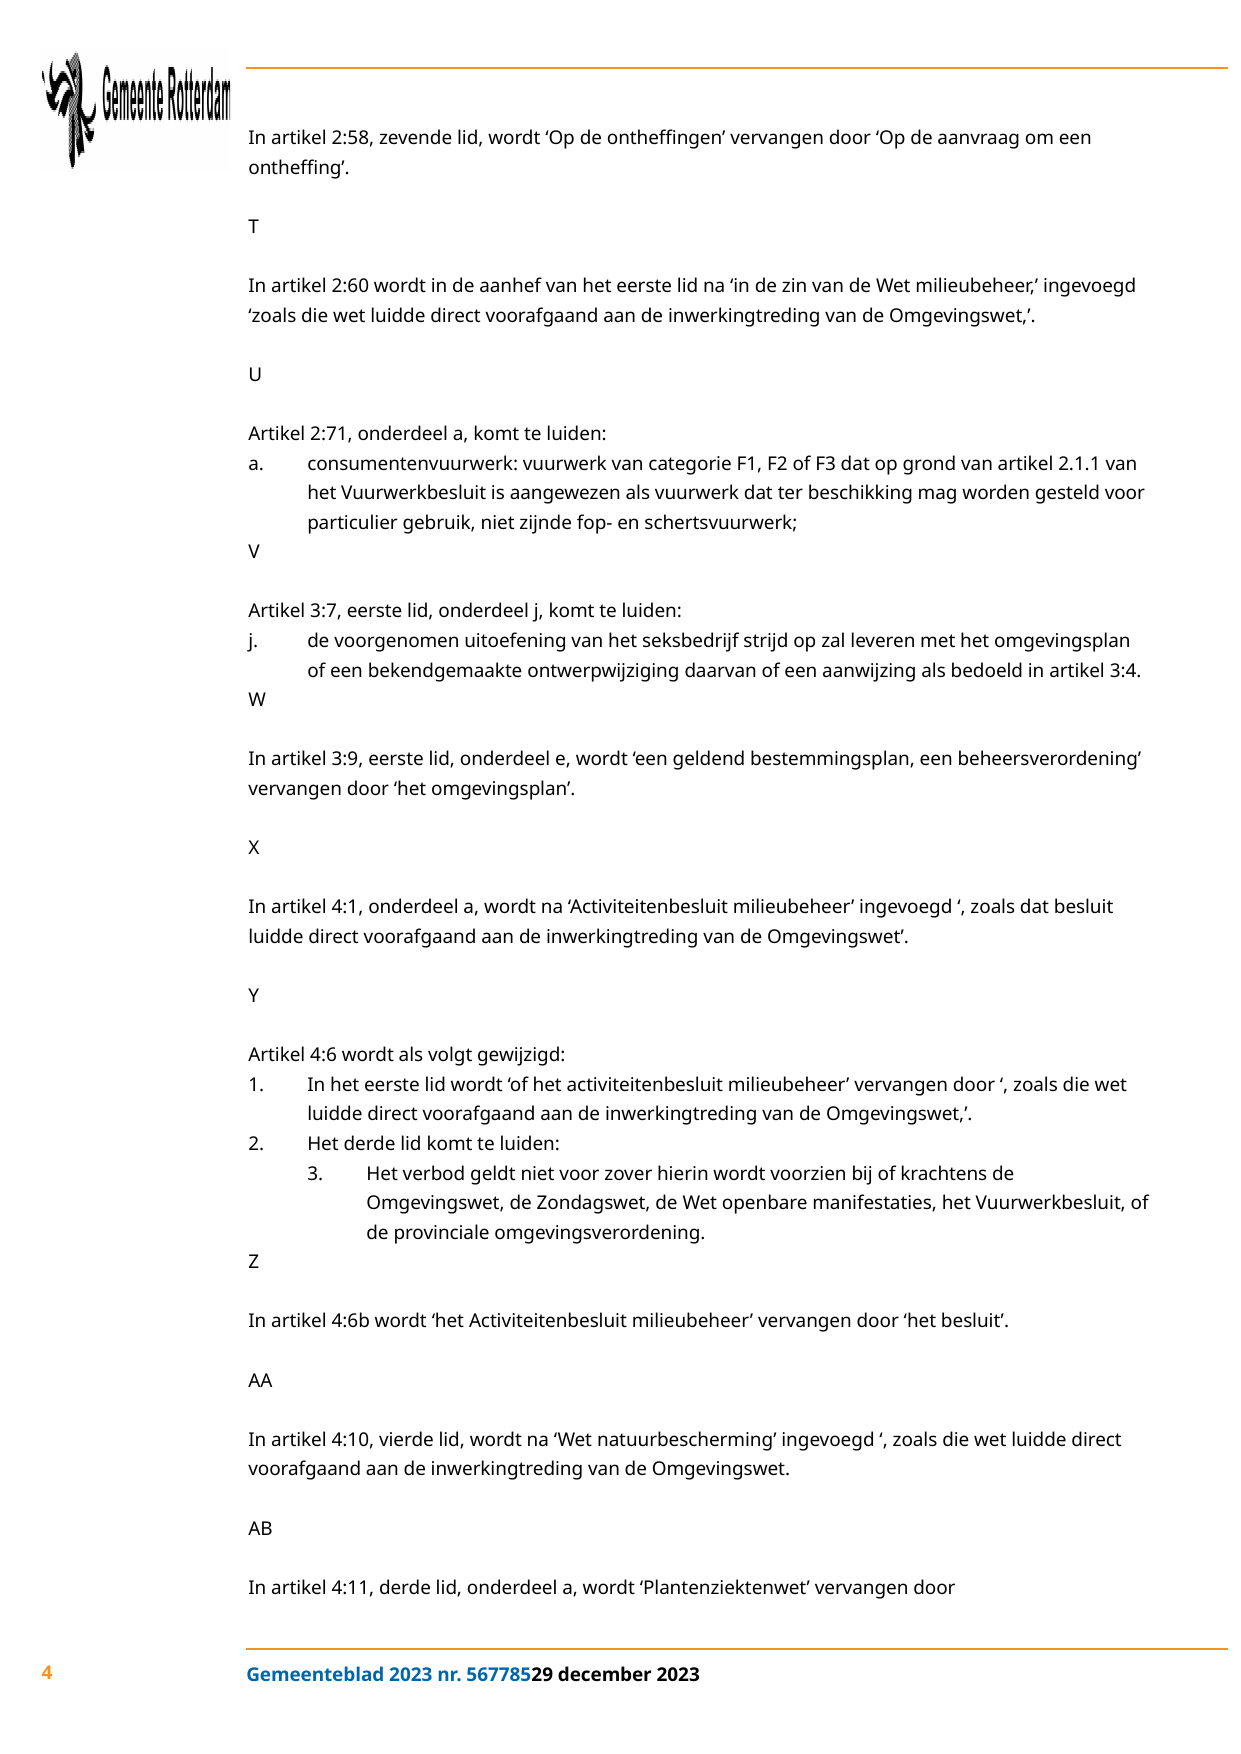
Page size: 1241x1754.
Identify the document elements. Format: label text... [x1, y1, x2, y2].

text In artikel 4:11, derde lid, onderdeel a, wordt ‘Plantenziektenwet’ vervangen door [248, 1574, 1152, 1600]
list In het eerste lid wordt ‘of het activiteitenbesluit milieubeheer’ vervangen door ‘, zoals die wet luidde direct voorafgaand aan de inwerkingtreding van de Omgevingswet,’. [248, 1071, 1152, 1126]
list de voorgenomen uitoefening van het seksbedrijf strijd op zal leveren met het omgevingsplan of een bekendgemaakte ontwerpwijziging daarvan of een aanwijzing als bedoeld in artikel 3:4. [248, 627, 1152, 683]
text Artikel 2:71, onderdeel a, komt te luiden: [248, 420, 1152, 446]
text AA [248, 1367, 1152, 1393]
list Het derde lid komt te luiden: [248, 1130, 1152, 1156]
text X [248, 834, 1152, 860]
text In artikel 3:9, eerste lid, onderdeel e, wordt ‘een geldend bestemmingsplan, een beheersverordening’ vervangen door ‘het omgevingsplan’. [248, 746, 1152, 801]
text Artikel 3:7, eerste lid, onderdeel j, komt te luiden: [248, 598, 1152, 623]
text W [248, 686, 1152, 712]
list consumentenvuurwerk: vuurwerk van categorie F1, F2 of F3 dat op grond van artikel 2.1.1 van het Vuurwerkbesluit is aangewezen als vuurwerk dat ter beschikking mag worden gesteld voor particulier gebruik, niet zijnde fop- en schertsvuurwerk; [248, 450, 1152, 535]
text V [248, 538, 1152, 564]
text In artikel 4:1, onderdeel a, wordt na ‘Activiteitenbesluit milieubeheer’ ingevoegd ‘, zoals dat besluit luidde direct voorafgaand aan de inwerkingtreding van de Omgevingswet’. [248, 893, 1152, 949]
text In artikel 4:6b wordt ‘het Activiteitenbesluit milieubeheer’ vervangen door ‘het besluit’. [248, 1308, 1152, 1333]
text T [248, 213, 1152, 239]
text In artikel 2:58, zevende lid, wordt ‘Op de ontheffingen’ vervangen door ‘Op de aanvraag om een ontheffing’. [248, 124, 1152, 180]
text In artikel 4:10, vierde lid, wordt na ‘Wet natuurbescherming’ ingevoegd ‘, zoals die wet luidde direct voorafgaand aan de inwerkingtreding van de Omgevingswet. [248, 1426, 1152, 1481]
text Y [248, 982, 1152, 1008]
text Z [248, 1248, 1152, 1274]
text In artikel 2:60 wordt in de aanhef van het eerste lid na ‘in de zin van de Wet milieubeheer,’ ingevoegd ‘zoals die wet luidde direct voorafgaand aan de inwerkingtreding van de Omgevingswet,’. [248, 272, 1152, 328]
text U [248, 361, 1152, 387]
picture [41, 47, 231, 172]
list Het verbod geldt niet voor zover hierin wordt voorzien bij of krachtens de Omgevingswet, de Zondagswet, de Wet openbare manifestaties, het Vuurwerkbesluit, of de provinciale omgevingsverordening. [307, 1160, 1152, 1245]
text Artikel 4:6 wordt als volgt gewijzigd: [248, 1041, 1152, 1067]
text AB [248, 1515, 1152, 1541]
